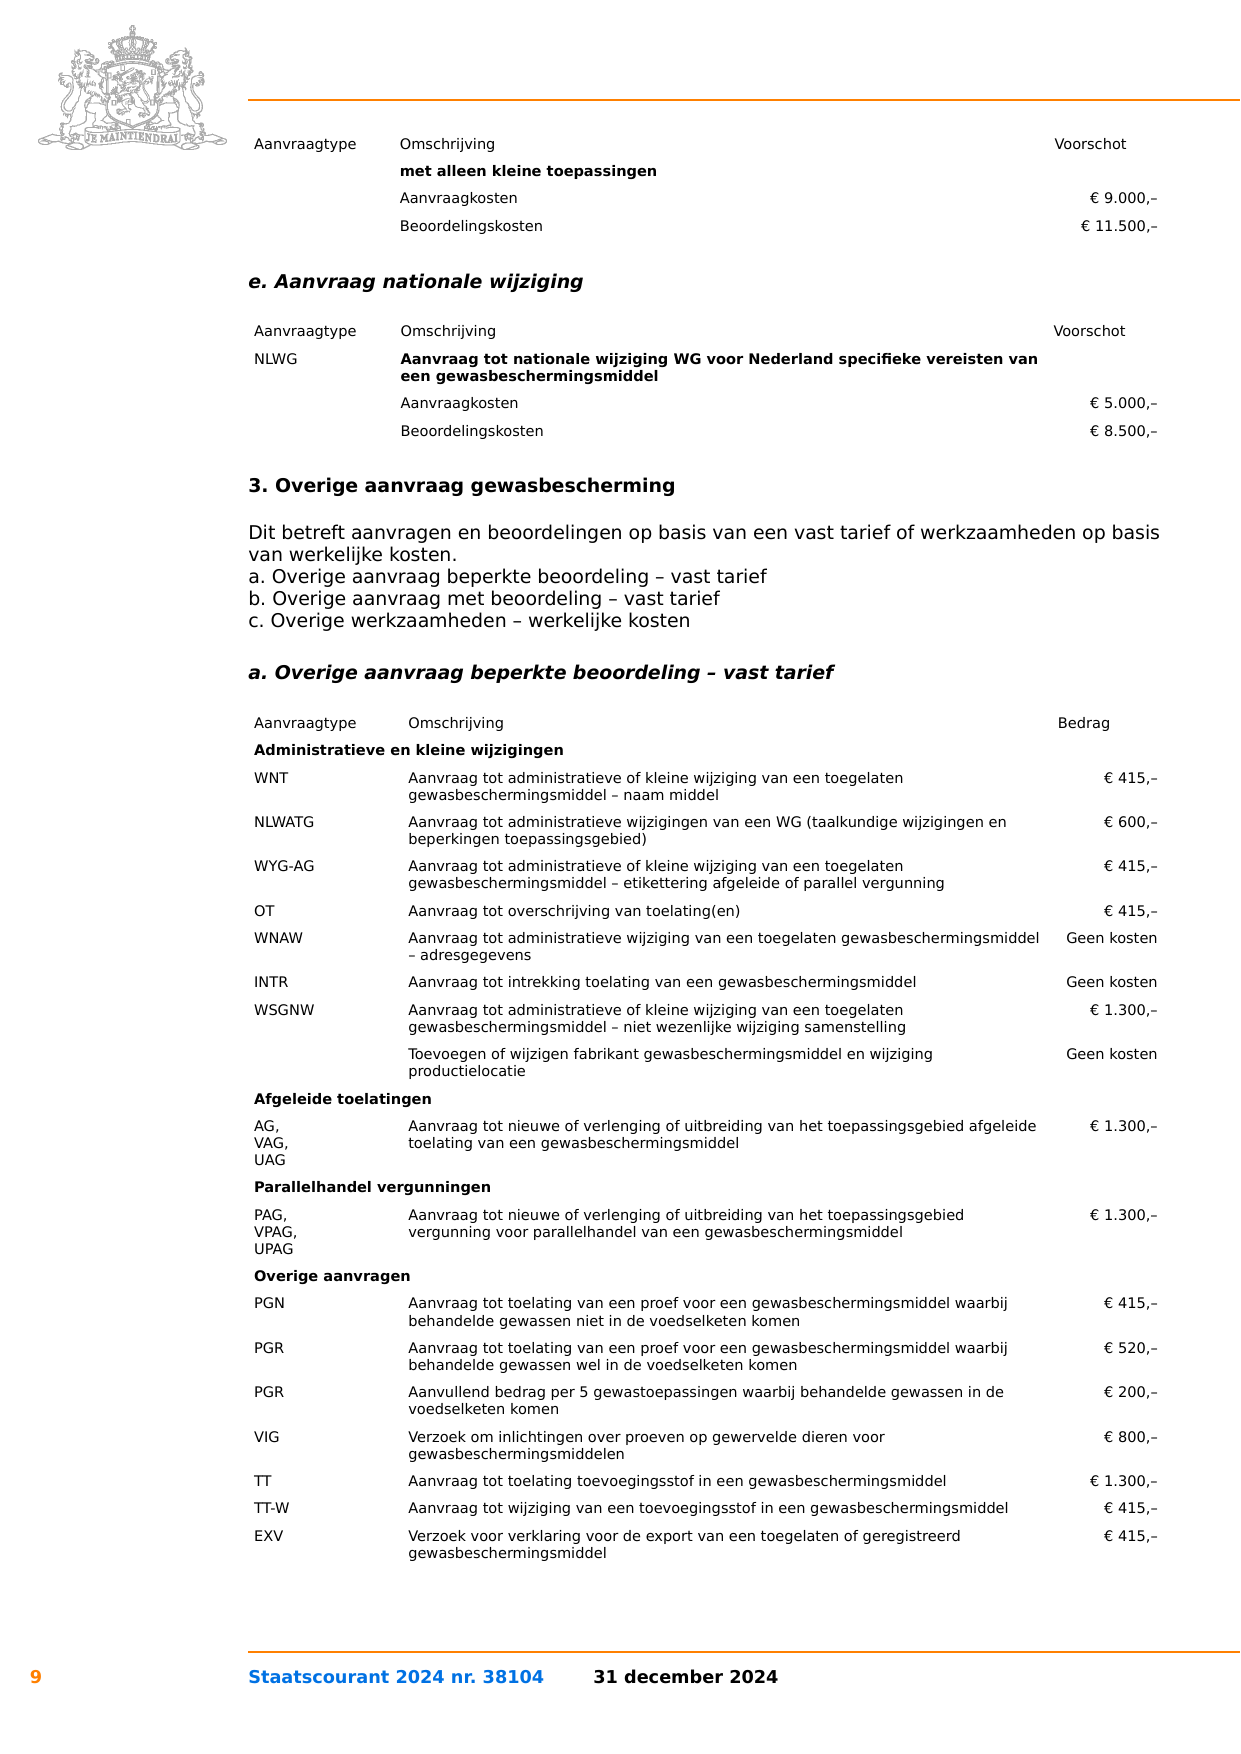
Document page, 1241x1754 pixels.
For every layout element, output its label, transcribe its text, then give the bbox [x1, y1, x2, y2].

table_header Voorschot [1048, 319, 1163, 345]
table_cell € 415,– [1052, 1496, 1163, 1522]
table_cell AG, VAG, UAG [249, 1113, 402, 1173]
table_header Omschrijving [395, 319, 1047, 345]
table_cell € 415,– [1052, 1523, 1163, 1566]
table_header Voorschot [1049, 131, 1163, 157]
table_cell € 800,– [1052, 1424, 1163, 1467]
table_cell Aanvraag tot toelating van een proef voor een gewasbeschermingsmiddel waarbij behandelde gewassen wel in de voedselketen komen [403, 1335, 1051, 1378]
table_cell € 1.300,– [1052, 1113, 1163, 1173]
table_cell met alleen kleine toepassingen [394, 158, 1048, 185]
table_cell WNAW [249, 925, 402, 969]
table_cell Overige aanvragen [249, 1263, 1163, 1290]
table_header Omschrijving [394, 131, 1048, 157]
table_header Bedrag [1052, 710, 1163, 736]
table_cell € 520,– [1052, 1335, 1163, 1378]
table_cell [1049, 158, 1163, 185]
table_cell Toevoegen of wijzigen fabrikant gewasbeschermingsmiddel en wijziging productielocatie [403, 1041, 1051, 1085]
table_cell Aanvraag tot administratieve of kleine wijziging van een toegelaten gewasbeschermingsmiddel – etikettering afgeleide of parallel vergunning [403, 854, 1051, 897]
table_cell [249, 1041, 402, 1085]
table_cell Geen kosten [1052, 1041, 1163, 1085]
table_cell PGR [249, 1380, 402, 1423]
table_cell WSGNW [249, 997, 402, 1040]
table_cell [249, 158, 393, 239]
table_cell Aanvraag tot nationale wijziging WG voor Nederland specifieke vereisten van een gewasbeschermingsmiddel [395, 346, 1047, 389]
table_cell € 600,– [1052, 809, 1163, 852]
table_cell € 200,– [1052, 1380, 1163, 1423]
table_cell € 415,– [1052, 854, 1163, 897]
table_cell Aanvullend bedrag per 5 gewastoepassingen waarbij behandelde gewassen in de voedselketen komen [403, 1380, 1051, 1423]
table_cell [1048, 346, 1163, 389]
table_cell NLWATG [249, 809, 402, 852]
table_cell EXV [249, 1523, 402, 1566]
table_cell PAG, VPAG, UPAG [249, 1202, 402, 1262]
table_cell Aanvraag tot overschrijving van toelating(en) [403, 898, 1051, 924]
table_header Aanvraagtype [249, 131, 393, 157]
table_cell Aanvraag tot nieuwe of verlenging of uitbreiding van het toepassingsgebied vergunning voor parallelhandel van een gewasbeschermingsmiddel [403, 1202, 1051, 1262]
table_header Aanvraagtype [249, 710, 402, 736]
subtitle a. Overige aanvraag beperkte beoordeling – vast tarief [248, 662, 1163, 684]
table_cell € 8.500,– [1048, 418, 1163, 444]
table_cell Aanvraag tot administratieve of kleine wijziging van een toegelaten gewasbeschermingsmiddel – naam middel [403, 765, 1051, 808]
table_cell € 1.300,– [1052, 1202, 1163, 1262]
table_cell TT-W [249, 1496, 402, 1522]
table_cell € 415,– [1052, 898, 1163, 924]
table_cell PGN [249, 1291, 402, 1334]
table_cell OT [249, 898, 402, 924]
table_header Aanvraagtype [249, 319, 394, 345]
table_cell Aanvraag tot administratieve wijzigingen van een WG (taalkundige wijzigingen en beperkingen toepassingsgebied) [403, 809, 1051, 852]
table_cell Beoordelingskosten [394, 213, 1048, 239]
table_cell € 11.500,– [1049, 213, 1163, 239]
table_cell Aanvraag tot toelating toevoegingsstof in een gewasbeschermingsmiddel [403, 1468, 1051, 1494]
table_cell € 415,– [1052, 765, 1163, 808]
table_cell VIG [249, 1424, 402, 1467]
text a. Overige aanvraag beperkte beoordeling – vast tarief [248, 566, 1163, 588]
table_cell Aanvraag tot nieuwe of verlenging of uitbreiding van het toepassingsgebied afgeleide toelating van een gewasbeschermingsmiddel [403, 1113, 1051, 1173]
table_cell Administratieve en kleine wijzigingen [249, 738, 1163, 764]
table_cell WYG-AG [249, 854, 402, 897]
table_cell € 1.300,– [1052, 997, 1163, 1040]
table_cell Aanvraag tot intrekking toelating van een gewasbeschermingsmiddel [403, 970, 1051, 996]
table_cell Aanvraagkosten [394, 186, 1048, 212]
table_cell Aanvraagkosten [395, 390, 1047, 417]
table_cell TT [249, 1468, 402, 1494]
table_cell € 9.000,– [1049, 186, 1163, 212]
table_cell € 1.300,– [1052, 1468, 1163, 1494]
table_cell PGR [249, 1335, 402, 1378]
table_cell Verzoek om inlichtingen over proeven op gewervelde dieren voor gewasbeschermingsmiddelen [403, 1424, 1051, 1467]
subtitle 3. Overige aanvraag gewasbescherming [248, 475, 1163, 497]
table_cell WNT [249, 765, 402, 808]
table_cell € 5.000,– [1048, 390, 1163, 417]
table_cell Aanvraag tot administratieve wijziging van een toegelaten gewasbeschermingsmiddel – adresgegevens [403, 925, 1051, 969]
text c. Overige werkzaamheden – werkelijke kosten [248, 610, 1163, 632]
text b. Overige aanvraag met beoordeling – vast tarief [248, 588, 1163, 610]
table_cell Beoordelingskosten [395, 418, 1047, 444]
table_cell Geen kosten [1052, 970, 1163, 996]
subtitle e. Aanvraag nationale wijziging [248, 271, 1163, 292]
table_cell Verzoek voor verklaring voor de export van een toegelaten of geregistreerd gewasbeschermingsmiddel [403, 1523, 1051, 1566]
table_cell Aanvraag tot wijziging van een toevoegingsstof in een gewasbeschermingsmiddel [403, 1496, 1051, 1522]
text Dit betreft aanvragen en beoordelingen op basis van een vast tarief of werkzaamheden op basis van werkelijke kosten. [248, 522, 1163, 566]
table_cell INTR [249, 970, 402, 996]
table_cell Geen kosten [1052, 925, 1163, 969]
picture [38, 25, 227, 150]
table_header Omschrijving [403, 710, 1051, 736]
table_cell NLWG [249, 346, 394, 444]
table_cell € 415,– [1052, 1291, 1163, 1334]
table_cell Aanvraag tot administratieve of kleine wijziging van een toegelaten gewasbeschermingsmiddel – niet wezenlijke wijziging samenstelling [403, 997, 1051, 1040]
table_cell Parallelhandel vergunningen [249, 1175, 1163, 1201]
table_cell Aanvraag tot toelating van een proef voor een gewasbeschermingsmiddel waarbij behandelde gewassen niet in de voedselketen komen [403, 1291, 1051, 1334]
table_cell Afgeleide toelatingen [249, 1086, 1163, 1112]
